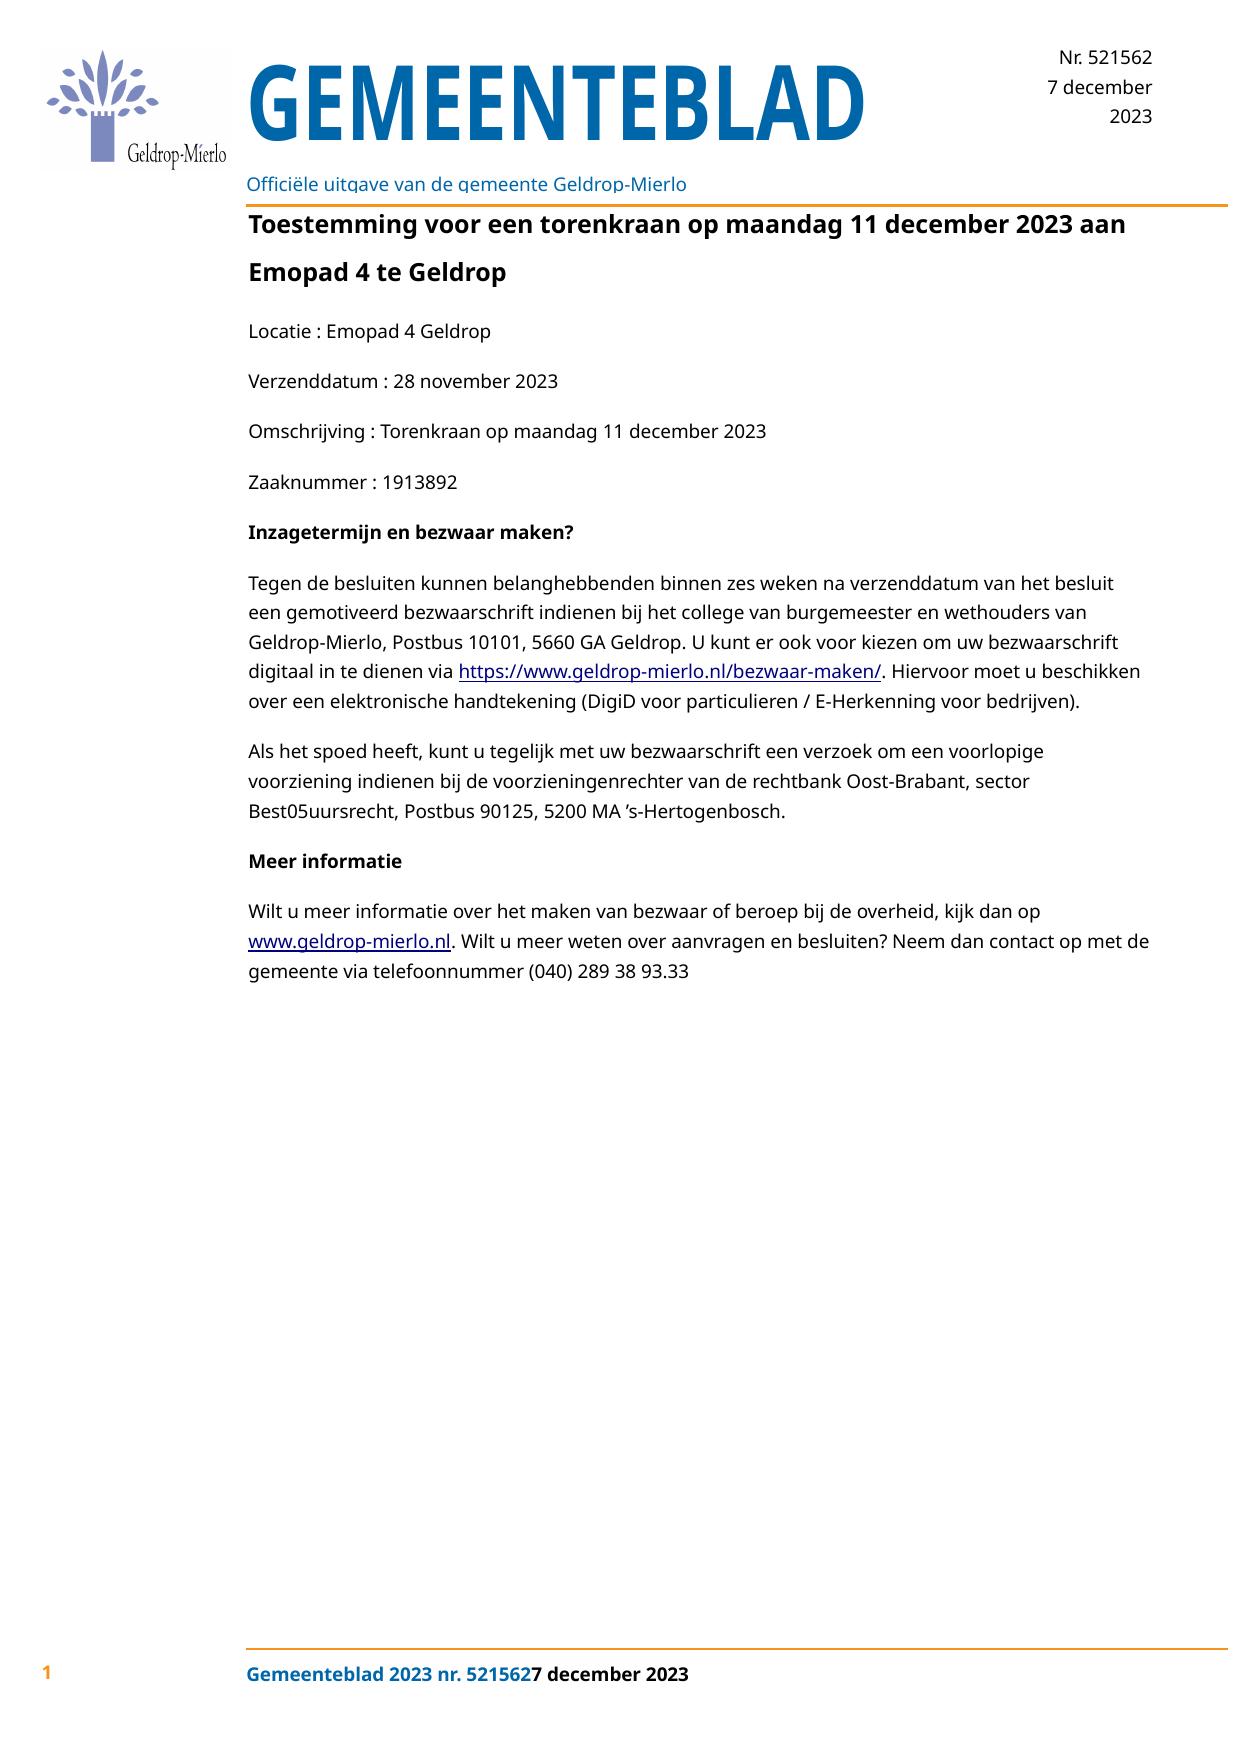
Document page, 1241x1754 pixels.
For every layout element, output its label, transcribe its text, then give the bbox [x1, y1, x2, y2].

text Meer informatie [248, 848, 1152, 874]
text Verzenddatum : 28 november 2023 [248, 368, 1152, 394]
text Inzagetermijn en bezwaar maken? [248, 519, 1152, 545]
text Als het spoed heeft, kunt u tegelijk met uw bezwaarschrift een verzoek om een voorlopige voorziening indienen bij de voorzieningenrechter van de rechtbank Oost-Brabant, sector Best05uursrecht, Postbus 90125, 5200 MA ’s-Hertogenbosch. [248, 739, 1152, 824]
text Wilt u meer informatie over het maken van bezwaar of beroep bij de overheid, kijk dan op www.geldrop-mierlo.nl. Wilt u meer weten over aanvragen en besluiten? Neem dan contact op met de gemeente via telefoonnummer (040) 289 38 93.33 [248, 899, 1152, 984]
text Toestemming voor een torenkraan op maandag 11 december 2023 aan Emopad 4 te Geldrop [248, 207, 1152, 288]
text Zaaknummer : 1913892 [248, 469, 1152, 495]
text Tegen de besluiten kunnen belanghebbenden binnen zes weken na verzenddatum van het besluit een gemotiveerd bezwaarschrift indienen bij het college van burgemeester en wethouders van Geldrop-Mierlo, Postbus 10101, 5660 GA Geldrop. U kunt er ook voor kiezen om uw bezwaarschrift digitaal in te dienen via https://www.geldrop-mierlo.nl/bezwaar-maken/. Hiervoor moet u beschikken over een elektronische handtekening (DigiD voor particulieren / E-Herkenning voor bedrijven). [248, 570, 1152, 714]
text Omschrijving : Torenkraan op maandag 11 december 2023 [248, 419, 1152, 444]
text Locatie : Emopad 4 Geldrop [248, 318, 1152, 344]
picture [41, 47, 231, 172]
